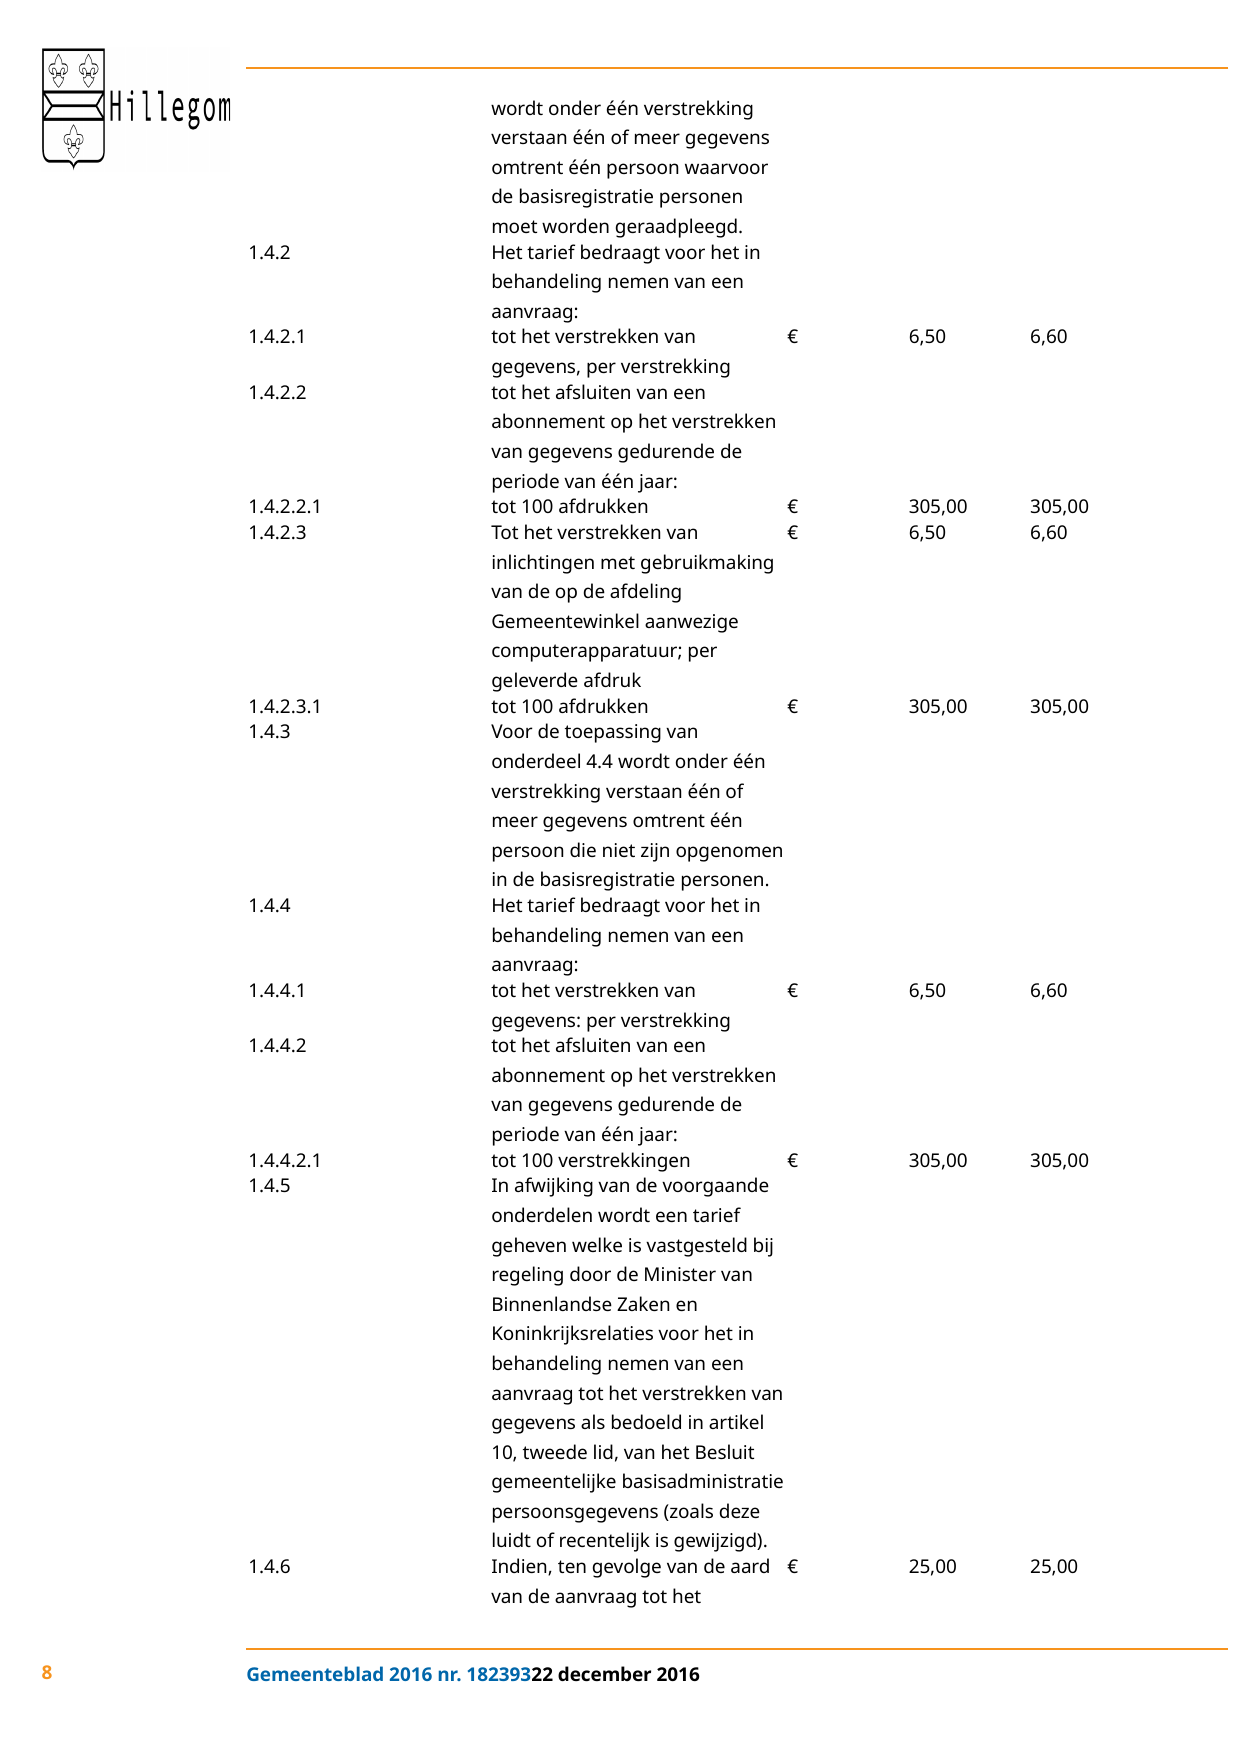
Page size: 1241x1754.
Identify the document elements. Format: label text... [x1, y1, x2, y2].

table_cell 6,60 [1030, 519, 1152, 693]
table_cell 305,00 [1030, 494, 1152, 519]
table_cell 6,50 [909, 977, 1030, 1032]
table_cell tot 100 afdrukken [491, 494, 787, 519]
table_cell [787, 1173, 908, 1553]
table_cell 305,00 [909, 494, 1030, 519]
table_cell [787, 239, 908, 324]
table_cell [787, 95, 908, 239]
table_cell [1030, 1033, 1152, 1147]
table_cell 1.4.4.2.1 [248, 1147, 491, 1173]
table_cell 6,60 [1030, 977, 1152, 1032]
table_cell [787, 719, 908, 892]
table_cell [1030, 239, 1152, 324]
table_cell 1.4.6 [248, 1554, 491, 1609]
table_cell [1030, 719, 1152, 892]
table_cell [909, 1033, 1030, 1147]
picture [41, 47, 231, 172]
table_cell [787, 379, 908, 493]
table_cell [1030, 95, 1152, 239]
table_cell [909, 95, 1030, 239]
table_cell 305,00 [909, 693, 1030, 719]
table_cell [909, 239, 1030, 324]
table_cell 1.4.2.3.1 [248, 693, 491, 719]
table_cell Voor de toepassing van onderdeel 4.4 wordt onder één verstrekking verstaan één of meer gegevens omtrent één persoon die niet zijn opgenomen in de basisregistratie personen. [491, 719, 787, 892]
table_cell [909, 1173, 1030, 1553]
table_cell Tot het verstrekken van inlichtingen met gebruikmaking van de op de afdeling Gemeentewinkel aanwezige computerapparatuur; per geleverde afdruk [491, 519, 787, 693]
table_cell tot 100 verstrekkingen [491, 1147, 787, 1173]
table_cell € [787, 1147, 908, 1173]
table_cell tot het afsluiten van een abonnement op het verstrekken van gegevens gedurende de periode van één jaar: [491, 1033, 787, 1147]
table_cell [909, 719, 1030, 892]
table_cell 1.4.5 [248, 1173, 491, 1553]
table_cell 25,00 [1030, 1554, 1152, 1609]
table_cell [248, 95, 491, 239]
table_cell 1.4.2.1 [248, 324, 491, 379]
table_cell [1030, 892, 1152, 977]
table_cell Indien, ten gevolge van de aard van de aanvraag tot het [491, 1554, 787, 1609]
table_cell wordt onder één verstrekking verstaan één of meer gegevens omtrent één persoon waarvoor de basisregistratie personen moet worden geraadpleegd. [491, 95, 787, 239]
table_cell [909, 379, 1030, 493]
table_cell tot het verstrekken van gegevens, per verstrekking [491, 324, 787, 379]
table_cell In afwijking van de voorgaande onderdelen wordt een tarief geheven welke is vastgesteld bij regeling door de Minister van Binnenlandse Zaken en Koninkrijksrelaties voor het in behandeling nemen van een aanvraag tot het verstrekken van gegevens als bedoeld in artikel 10, tweede lid, van het Besluit gemeentelijke basisadministratie persoonsgegevens (zoals deze luidt of recentelijk is gewijzigd). [491, 1173, 787, 1553]
table_cell [787, 892, 908, 977]
table_cell € [787, 977, 908, 1032]
table_cell 6,60 [1030, 324, 1152, 379]
table_cell tot het afsluiten van een abonnement op het verstrekken van gegevens gedurende de periode van één jaar: [491, 379, 787, 493]
table_cell [787, 1033, 908, 1147]
table_cell 1.4.4.2 [248, 1033, 491, 1147]
table_cell 1.4.2 [248, 239, 491, 324]
table_cell Het tarief bedraagt voor het in behandeling nemen van een aanvraag: [491, 892, 787, 977]
table_cell € [787, 324, 908, 379]
table_cell € [787, 693, 908, 719]
table_cell 1.4.3 [248, 719, 491, 892]
table_cell 6,50 [909, 324, 1030, 379]
table_cell Het tarief bedraagt voor het in behandeling nemen van een aanvraag: [491, 239, 787, 324]
table_cell [909, 892, 1030, 977]
table_cell tot het verstrekken van gegevens: per verstrekking [491, 977, 787, 1032]
table_cell € [787, 519, 908, 693]
table_cell 305,00 [1030, 1147, 1152, 1173]
table_cell [1030, 1173, 1152, 1553]
table_cell € [787, 1554, 908, 1609]
table_cell 305,00 [909, 1147, 1030, 1173]
table_cell 6,50 [909, 519, 1030, 693]
table_cell 1.4.4.1 [248, 977, 491, 1032]
table_cell 25,00 [909, 1554, 1030, 1609]
table_cell 305,00 [1030, 693, 1152, 719]
table_cell 1.4.4 [248, 892, 491, 977]
table_cell tot 100 afdrukken [491, 693, 787, 719]
table_cell 1.4.2.2 [248, 379, 491, 493]
table_cell 1.4.2.2.1 [248, 494, 491, 519]
table_cell € [787, 494, 908, 519]
table_cell 1.4.2.3 [248, 519, 491, 693]
table_cell [1030, 379, 1152, 493]
